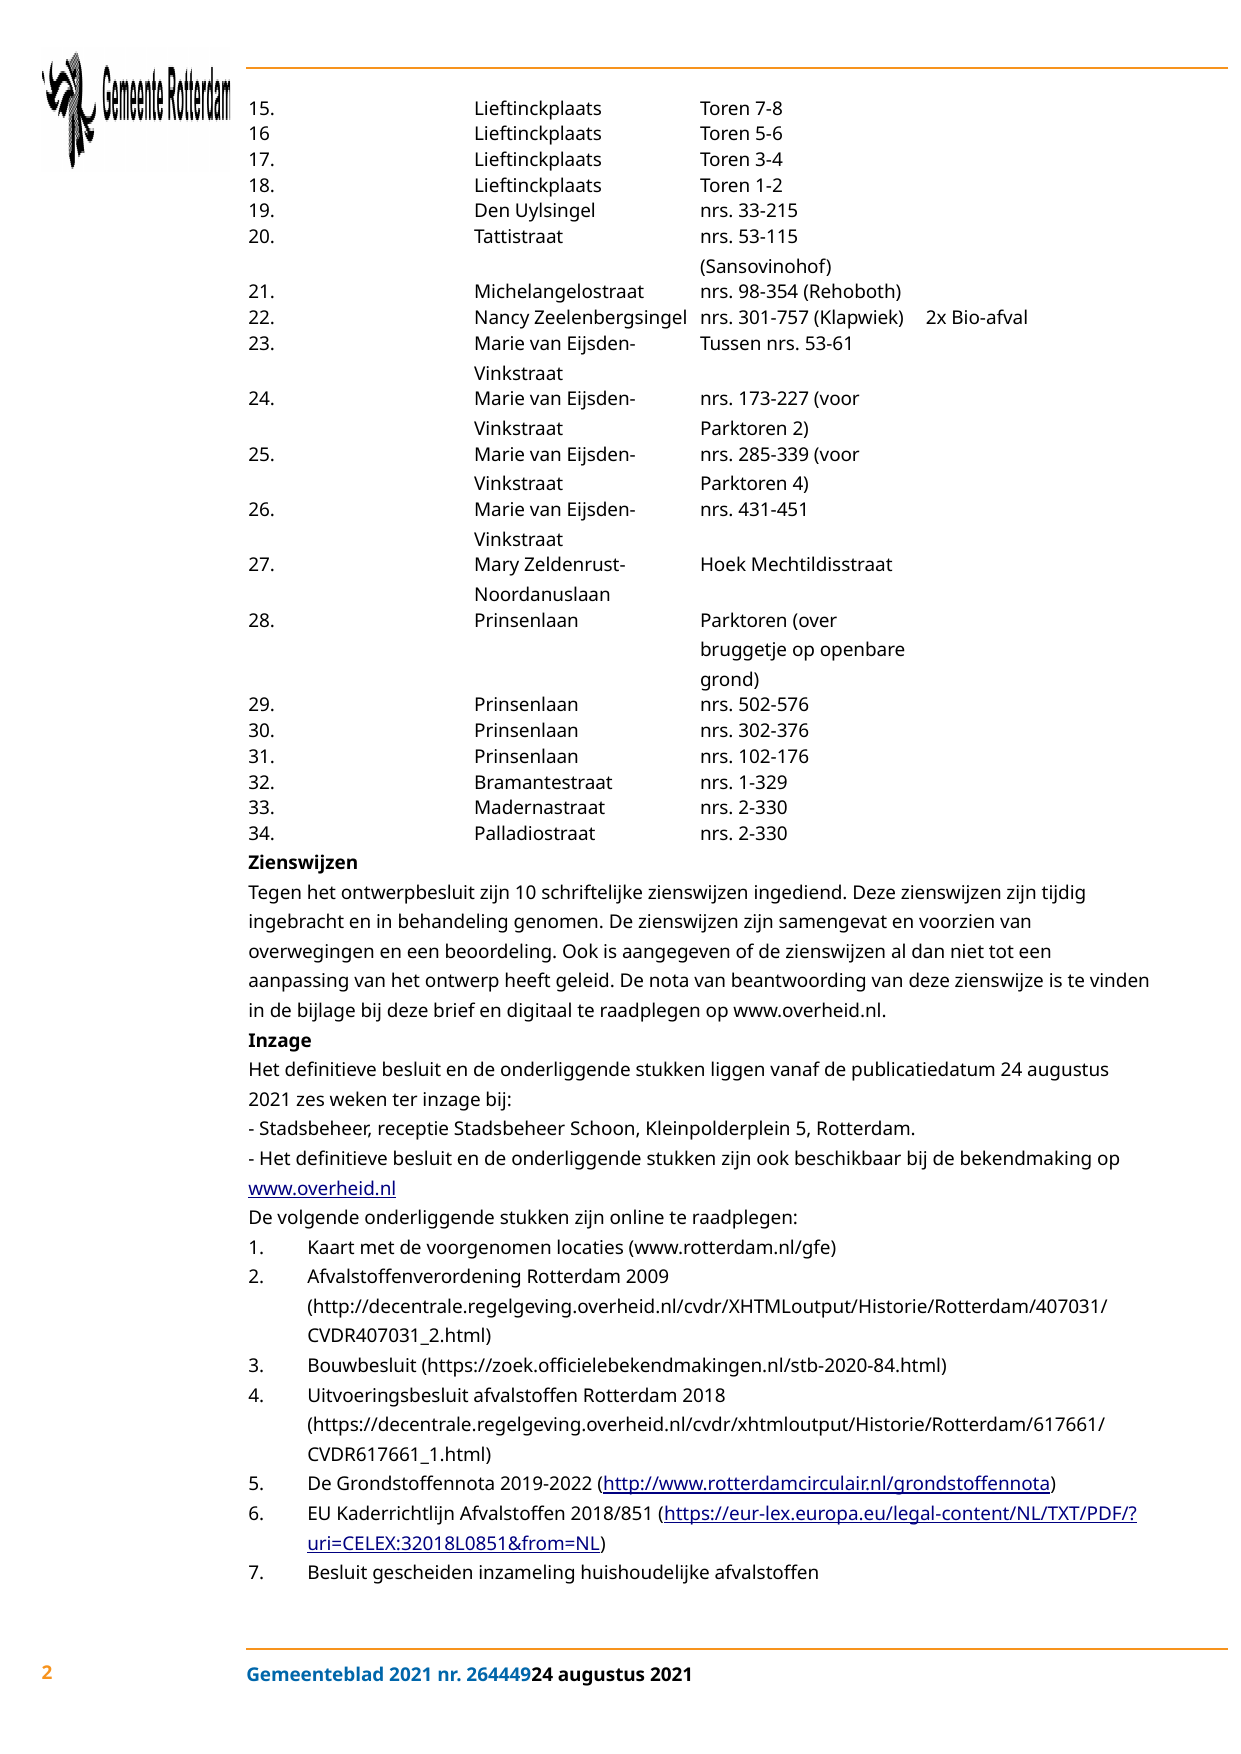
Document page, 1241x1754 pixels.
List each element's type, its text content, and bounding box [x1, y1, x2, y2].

text Het definitieve besluit en de onderliggende stukken liggen vanaf de publicatiedatum 24 augustus 2021 zes weken ter inzage bij: [248, 1056, 1152, 1112]
table_cell Den Uylsingel [474, 198, 700, 223]
table_cell [926, 607, 1152, 692]
table_cell Marie van Eijsden-Vinkstraat [474, 330, 700, 386]
table_cell nrs. 502-576 [700, 692, 926, 717]
table_cell Bramantestraat [474, 769, 700, 794]
table_cell [926, 198, 1152, 223]
list De Grondstoffennota 2019-2022 (http://www.rotterdamcirculair.nl/grondstoffennota) [248, 1471, 1152, 1496]
table_cell 25. [248, 441, 474, 496]
table_cell nrs. 431-451 [700, 496, 926, 551]
table_cell [926, 224, 1152, 279]
table_cell 24. [248, 386, 474, 441]
table_cell Prinsenlaan [474, 692, 700, 717]
list Kaart met de voorgenomen locaties (www.rotterdam.nl/gfe) [248, 1234, 1152, 1259]
table_cell nrs. 53-115 (Sansovinohof) [700, 224, 926, 279]
table_cell 30. [248, 718, 474, 743]
text Inzage [248, 1027, 1152, 1052]
table_cell Toren 1-2 [700, 172, 926, 198]
table_cell Hoek Mechtildisstraat [700, 551, 926, 607]
table_cell Lieftinckplaats [474, 172, 700, 198]
table_cell 20. [248, 224, 474, 279]
text - Stadsbeheer, receptie Stadsbeheer Schoon, Kleinpolderplein 5, Rotterdam. [248, 1116, 1152, 1141]
text Tegen het ontwerpbesluit zijn 10 schriftelijke zienswijzen ingediend. Deze zienswijzen zijn tijdig ingebracht en in behandeling genomen. De zienswijzen zijn samengevat en voorzien van overwegingen en een beoordeling. Ook is aangegeven of de zienswijzen al dan niet tot een aanpassing van het ontwerp heeft geleid. De nota van beantwoording van deze zienswijze is te vinden in de bijlage bij deze brief en digitaal te raadplegen op www.overheid.nl. [248, 879, 1152, 1023]
table_cell Nancy Zeelenbergsingel [474, 305, 700, 330]
table_cell 21. [248, 279, 474, 304]
table_cell 33. [248, 795, 474, 820]
list Besluit gescheiden inzameling huishoudelijke afvalstoffen [248, 1559, 1152, 1585]
table_cell 23. [248, 330, 474, 386]
table_cell nrs. 102-176 [700, 743, 926, 769]
table_cell [926, 146, 1152, 172]
table_cell [926, 496, 1152, 551]
table_cell 26. [248, 496, 474, 551]
table_cell 32. [248, 769, 474, 794]
table_cell 28. [248, 607, 474, 692]
table_cell Tussen nrs. 53-61 [700, 330, 926, 386]
table_cell Lieftinckplaats [474, 95, 700, 121]
table_cell 31. [248, 743, 474, 769]
table_cell nrs. 1-329 [700, 769, 926, 794]
table_cell nrs. 173-227 (voor Parktoren 2) [700, 386, 926, 441]
table_cell 34. [248, 820, 474, 846]
table_cell [926, 279, 1152, 304]
table_cell Toren 3-4 [700, 146, 926, 172]
table_cell Prinsenlaan [474, 607, 700, 692]
table_cell Madernastraat [474, 795, 700, 820]
table_cell Toren 7-8 [700, 95, 926, 121]
table_cell Palladiostraat [474, 820, 700, 846]
table_cell Lieftinckplaats [474, 146, 700, 172]
table_cell nrs. 285-339 (voor Parktoren 4) [700, 441, 926, 496]
list Afvalstoffenverordening Rotterdam 2009 (http://decentrale.regelgeving.overheid.nl/cvdr/XHTMLoutput/Historie/Rotterdam/407031/CVDR407031_2.html) [248, 1263, 1152, 1348]
list Uitvoeringsbesluit afvalstoffen Rotterdam 2018 (https://decentrale.regelgeving.overheid.nl/cvdr/xhtmloutput/Historie/Rotterdam/617661/CVDR617661_1.html) [248, 1382, 1152, 1467]
table_cell Mary Zeldenrust-Noordanuslaan [474, 551, 700, 607]
table_cell [926, 551, 1152, 607]
table_cell nrs. 302-376 [700, 718, 926, 743]
table_cell nrs. 2-330 [700, 795, 926, 820]
table_cell 29. [248, 692, 474, 717]
table_cell Toren 5-6 [700, 121, 926, 146]
table_cell nrs. 98-354 (Rehoboth) [700, 279, 926, 304]
list EU Kaderrichtlijn Afvalstoffen 2018/851 (https://eur-lex.europa.eu/legal-content/NL/TXT/PDF/?uri=CELEX:32018L0851&from=NL) [248, 1500, 1152, 1555]
table_cell [926, 441, 1152, 496]
list Bouwbesluit (https://zoek.officielebekendmakingen.nl/stb-2020-84.html) [248, 1352, 1152, 1378]
table_cell Michelangelostraat [474, 279, 700, 304]
table_cell [926, 121, 1152, 146]
table_cell Tattistraat [474, 224, 700, 279]
table_cell Prinsenlaan [474, 718, 700, 743]
table_cell Parktoren (over bruggetje op openbare grond) [700, 607, 926, 692]
table_cell Marie van Eijsden-Vinkstraat [474, 496, 700, 551]
table_cell [926, 820, 1152, 846]
table_cell 15. [248, 95, 474, 121]
table_cell [926, 718, 1152, 743]
table_cell 18. [248, 172, 474, 198]
table_cell Marie van Eijsden-Vinkstraat [474, 386, 700, 441]
table_cell Prinsenlaan [474, 743, 700, 769]
table_cell [926, 172, 1152, 198]
table_cell 27. [248, 551, 474, 607]
table_cell 19. [248, 198, 474, 223]
table_cell 22. [248, 305, 474, 330]
table_cell Lieftinckplaats [474, 121, 700, 146]
table_cell [926, 330, 1152, 386]
text Zienswijzen [248, 849, 1152, 875]
text - Het definitieve besluit en de onderliggende stukken zijn ook beschikbaar bij de bekendmaking op www.overheid.nl [248, 1145, 1152, 1200]
table_cell [926, 743, 1152, 769]
table_cell [926, 95, 1152, 121]
table_cell nrs. 301-757 (Klapwiek) [700, 305, 926, 330]
table_cell nrs. 33-215 [700, 198, 926, 223]
table_cell 17. [248, 146, 474, 172]
picture [41, 47, 231, 172]
table_cell nrs. 2-330 [700, 820, 926, 846]
table_cell 16 [248, 121, 474, 146]
table_cell Marie van Eijsden-Vinkstraat [474, 441, 700, 496]
table_cell [926, 692, 1152, 717]
table_cell [926, 769, 1152, 794]
table_cell [926, 386, 1152, 441]
table_cell [926, 795, 1152, 820]
text De volgende onderliggende stukken zijn online te raadplegen: [248, 1204, 1152, 1230]
table_cell 2x Bio-afval [926, 305, 1152, 330]
